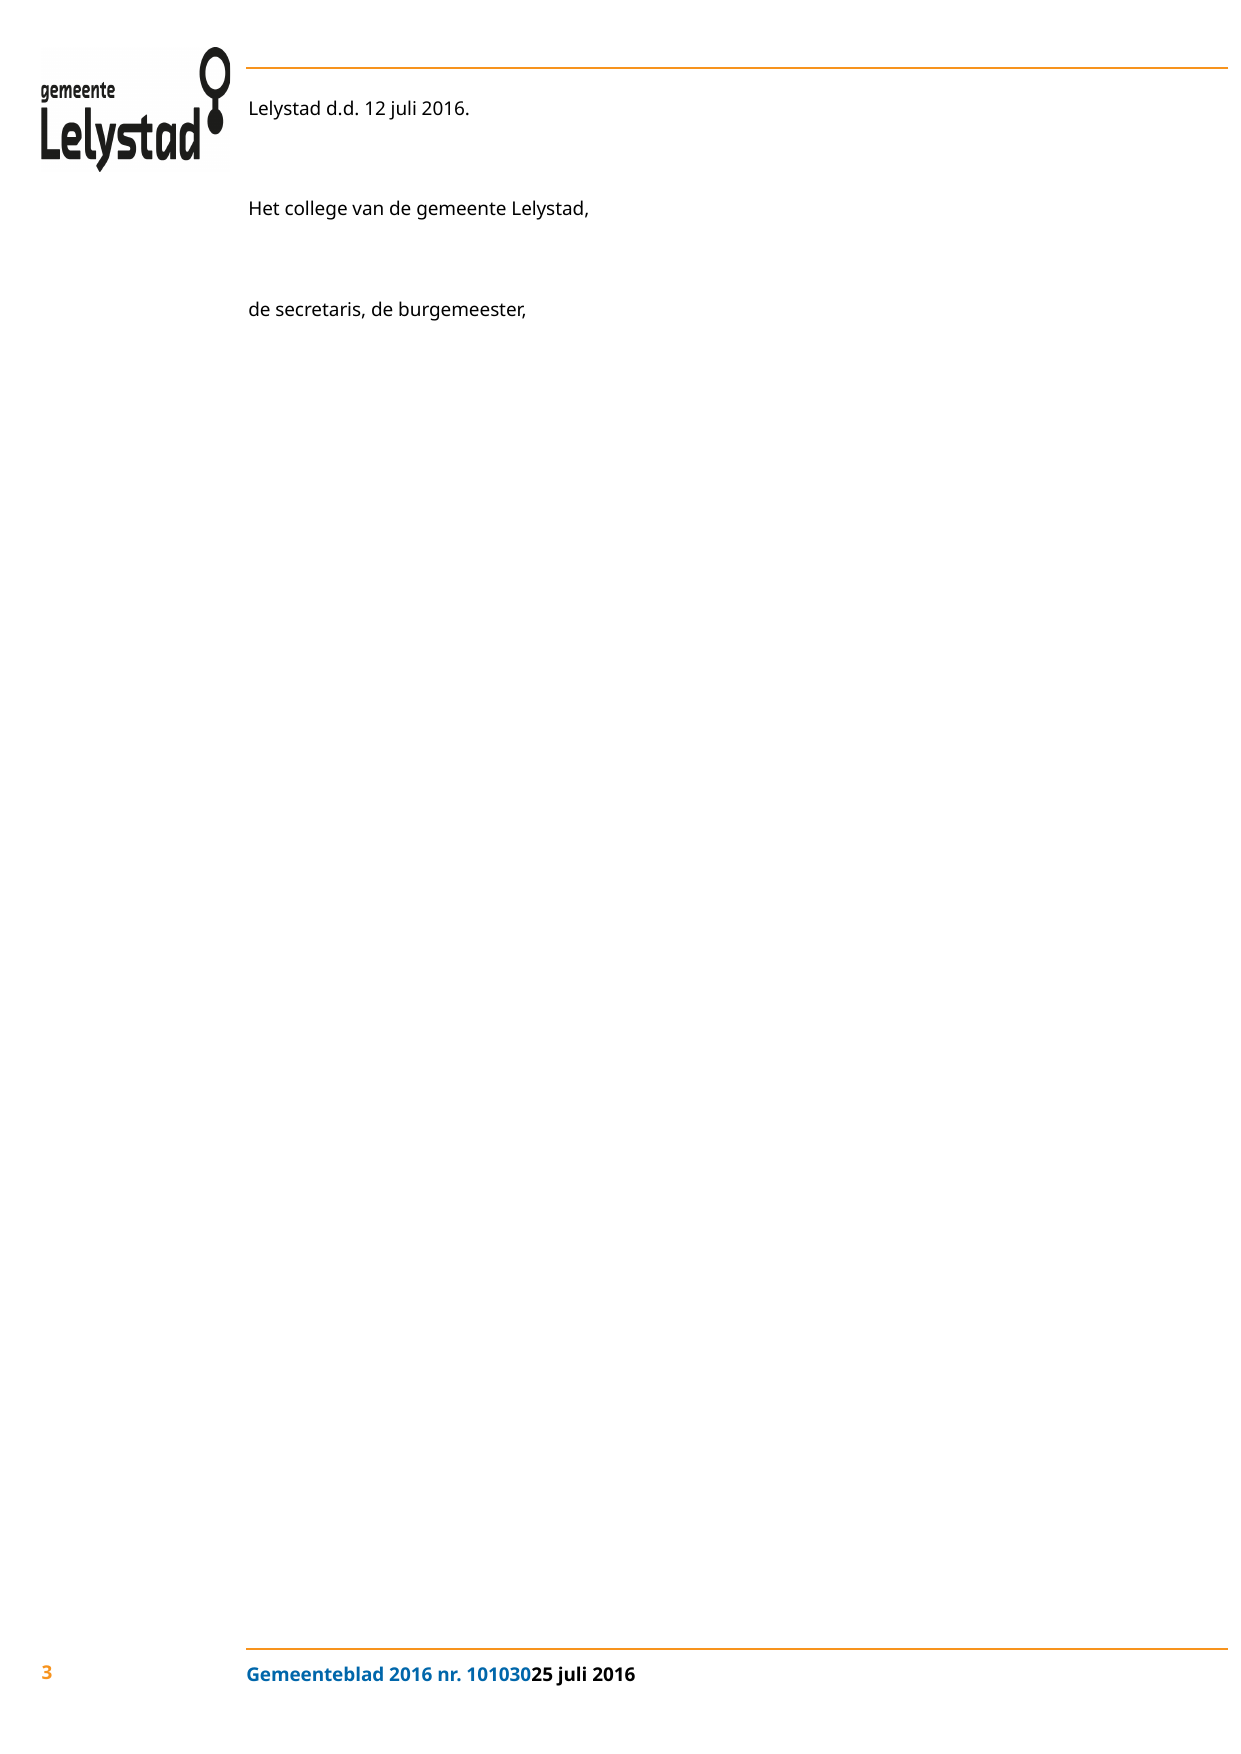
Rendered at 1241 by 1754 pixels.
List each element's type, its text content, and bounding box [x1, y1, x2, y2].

text Het college van de gemeente Lelystad, [248, 196, 1152, 221]
text de secretaris, de burgemeester, [248, 296, 1152, 322]
text Lelystad d.d. 12 juli 2016. [248, 95, 1152, 121]
picture [41, 47, 231, 172]
